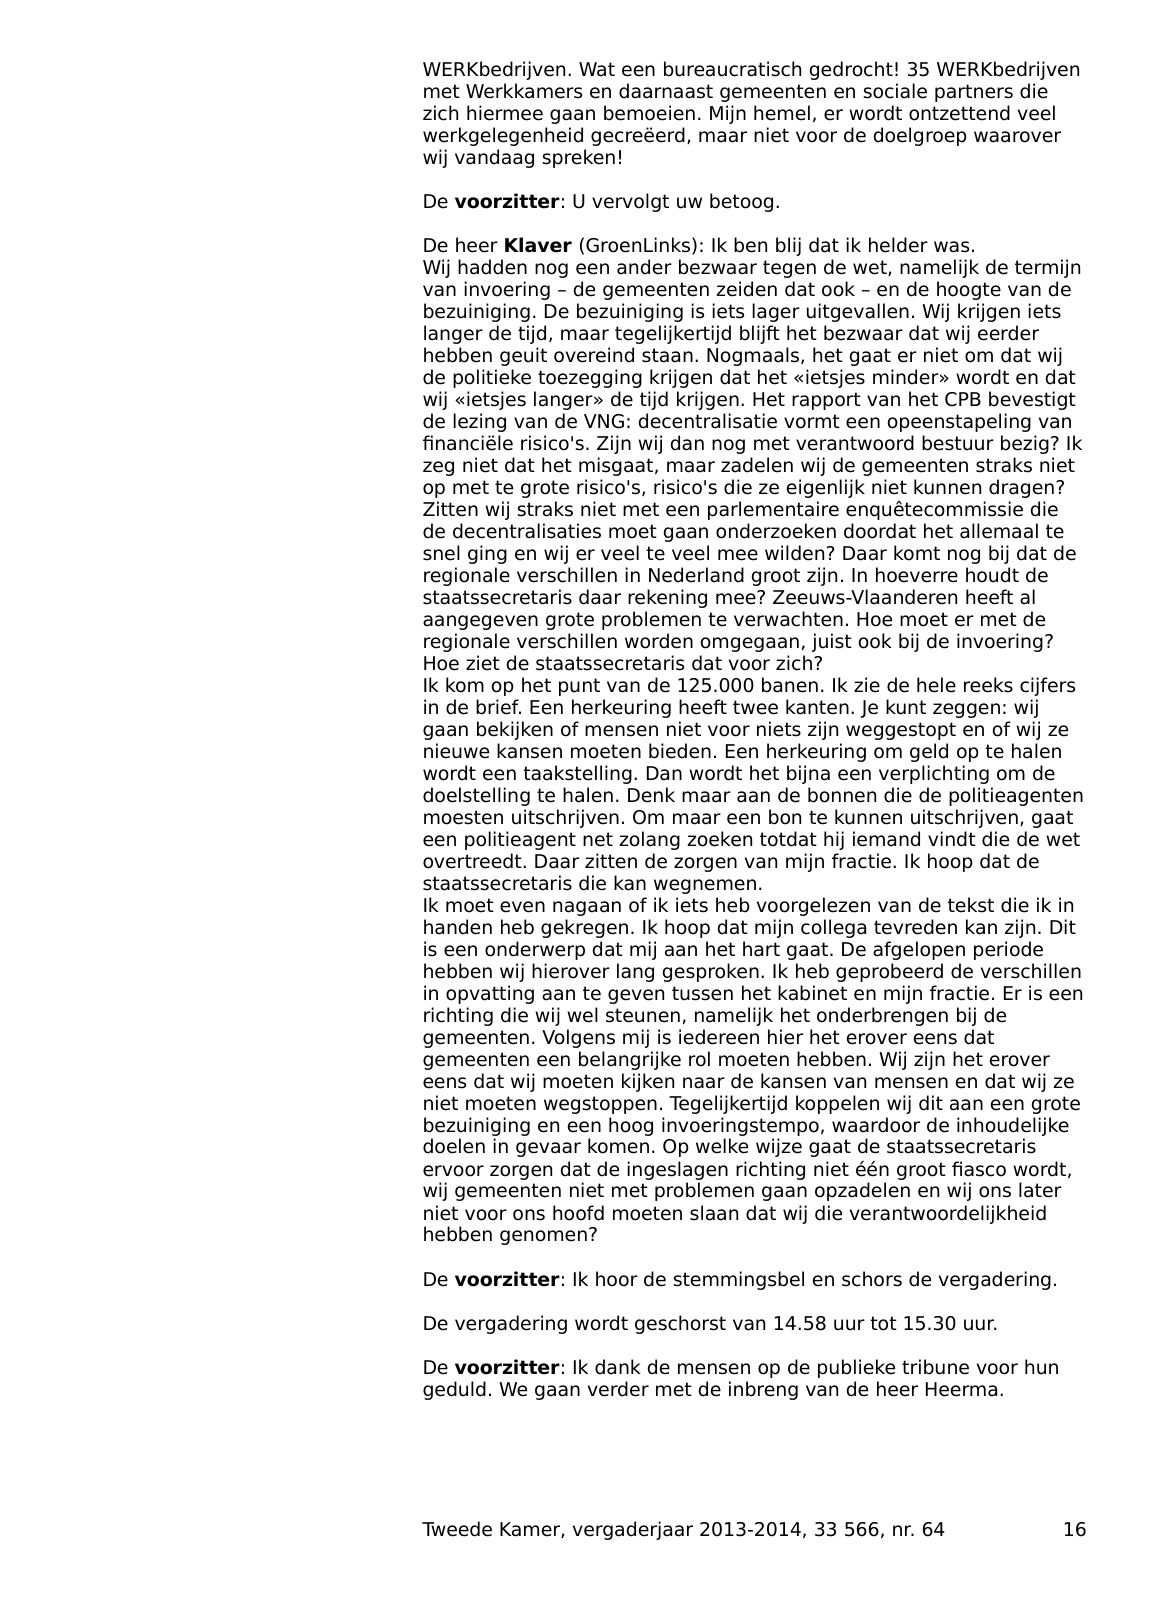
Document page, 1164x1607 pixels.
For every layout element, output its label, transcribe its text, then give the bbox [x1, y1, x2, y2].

text De voorzitter: Ik dank de mensen op de publieke tribune voor hun geduld. We gaan verder met de inbreng van de heer Heerma. [422, 1357, 1087, 1401]
text Wij hadden nog een ander bezwaar tegen de wet, namelijk de termijn van invoering – de gemeenten zeiden dat ook – en de hoogte van de bezuiniging. De bezuiniging is iets lager uitgevallen. Wij krijgen iets langer de tijd, maar tegelijkertijd blijft het bezwaar dat wij eerder hebben geuit overeind staan. Nogmaals, het gaat er niet om dat wij de politieke toezegging krijgen dat het «ietsjes minder» wordt en dat wij «ietsjes langer» de tijd krijgen. Het rapport van het CPB bevestigt de lezing van de VNG: decentralisatie vormt een opeenstapeling van financiële risico's. Zijn wij dan nog met verantwoord bestuur bezig? Ik zeg niet dat het misgaat, maar zadelen wij de gemeenten straks niet op met te grote risico's, risico's die ze eigenlijk niet kunnen dragen? Zitten wij straks niet met een parlementaire enquêtecommissie die de decentralisaties moet gaan onderzoeken doordat het allemaal te snel ging en wij er veel te veel mee wilden? Daar komt nog bij dat de regionale verschillen in Nederland groot zijn. In hoeverre houdt de staatssecretaris daar rekening mee? Zeeuws-Vlaanderen heeft al aangegeven grote problemen te verwachten. Hoe moet er met de regionale verschillen worden omgegaan, juist ook bij de invoering? Hoe ziet de staatssecretaris dat voor zich? [422, 257, 1087, 675]
text De voorzitter: U vervolgt uw betoog. [422, 191, 1087, 213]
text De heer Klaver (GroenLinks): Ik ben blij dat ik helder was. [422, 235, 1087, 257]
text WERKbedrijven. Wat een bureaucratisch gedrocht! 35 WERKbedrijven met Werkkamers en daarnaast gemeenten en sociale partners die zich hiermee gaan bemoeien. Mijn hemel, er wordt ontzettend veel werkgelegenheid gecreëerd, maar niet voor de doelgroep waarover wij vandaag spreken! [422, 59, 1087, 169]
text Ik kom op het punt van de 125.000 banen. Ik zie de hele reeks cijfers in de brief. Een herkeuring heeft twee kanten. Je kunt zeggen: wij gaan bekijken of mensen niet voor niets zijn weggestopt en of wij ze nieuwe kansen moeten bieden. Een herkeuring om geld op te halen wordt een taakstelling. Dan wordt het bijna een verplichting om de doelstelling te halen. Denk maar aan de bonnen die de politieagenten moesten uitschrijven. Om maar een bon te kunnen uitschrijven, gaat een politieagent net zolang zoeken totdat hij iemand vindt die de wet overtreedt. Daar zitten de zorgen van mijn fractie. Ik hoop dat de staatssecretaris die kan wegnemen. [422, 675, 1087, 895]
text Ik moet even nagaan of ik iets heb voorgelezen van de tekst die ik in handen heb gekregen. Ik hoop dat mijn collega tevreden kan zijn. Dit is een onderwerp dat mij aan het hart gaat. De afgelopen periode hebben wij hierover lang gesproken. Ik heb geprobeerd de verschillen in opvatting aan te geven tussen het kabinet en mijn fractie. Er is een richting die wij wel steunen, namelijk het onderbrengen bij de gemeenten. Volgens mij is iedereen hier het erover eens dat gemeenten een belangrijke rol moeten hebben. Wij zijn het erover eens dat wij moeten kijken naar de kansen van mensen en dat wij ze niet moeten wegstoppen. Tegelijkertijd koppelen wij dit aan een grote bezuiniging en een hoog invoeringstempo, waardoor de inhoudelijke doelen in gevaar komen. Op welke wijze gaat de staatssecretaris ervoor zorgen dat de ingeslagen richting niet één groot fiasco wordt, wij gemeenten niet met problemen gaan opzadelen en wij ons later niet voor ons hoofd moeten slaan dat wij die verantwoordelijkheid hebben genomen? [422, 895, 1087, 1246]
text De voorzitter: Ik hoor de stemmingsbel en schors de vergadering. [422, 1268, 1087, 1291]
text De vergadering wordt geschorst van 14.58 uur tot 15.30 uur. [422, 1313, 1087, 1335]
